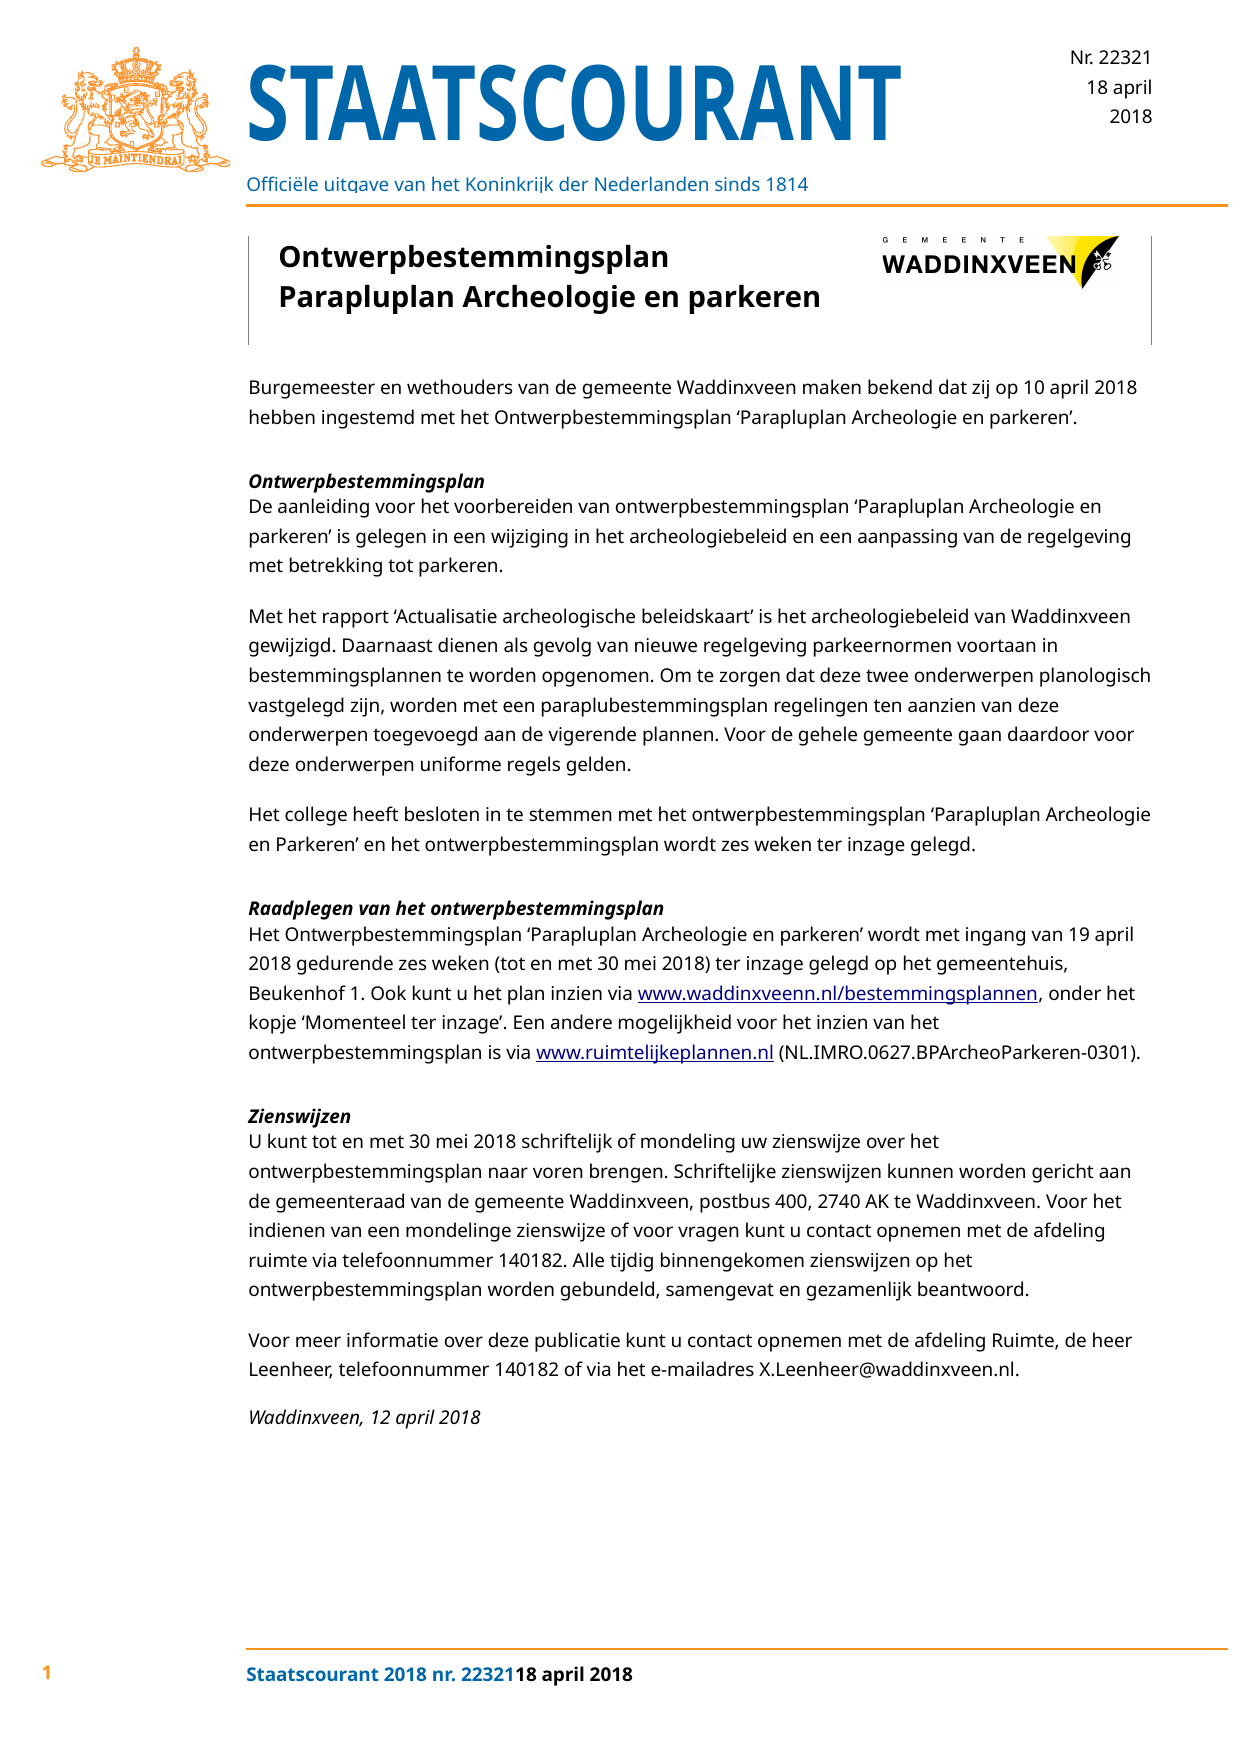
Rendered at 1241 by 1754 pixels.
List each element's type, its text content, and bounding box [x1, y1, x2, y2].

text U kunt tot en met 30 mei 2018 schriftelijk of mondeling uw zienswijze over het ontwerpbestemmingsplan naar voren brengen. Schriftelijke zienswijzen kunnen worden gericht aan de gemeenteraad van de gemeente Waddinxveen, postbus 400, 2740 AK te Waddinxveen. Voor het indienen van een mondelinge zienswijze of voor vragen kunt u contact opnemen met de afdeling ruimte via telefoonnummer 140182. Alle tijdig binnengekomen zienswijzen op het ontwerpbestemmingsplan worden gebundeld, samengevat en gezamenlijk beantwoord. [248, 1129, 1152, 1302]
text Voor meer informatie over deze publicatie kunt u contact opnemen met de afdeling Ruimte, de heer Leenheer, telefoonnummer 140182 of via het e-mailadres X.Leenheer@waddinxveen.nl. [248, 1327, 1152, 1382]
picture [41, 47, 231, 172]
text Burgemeester en wethouders van de gemeente Waddinxveen maken bekend dat zij op 10 april 2018 hebben ingestemd met het Ontwerpbestemmingsplan ‘Parapluplan Archeologie en parkeren’. [248, 374, 1152, 429]
table_header Ontwerpbestemmingsplan Parapluplan Archeologie en parkeren [249, 236, 850, 345]
text Ontwerpbestemmingsplan [248, 468, 1152, 493]
text Zienswijzen [248, 1103, 1152, 1129]
text Het college heeft besloten in te stemmen met het ontwerpbestemmingsplan ‘Parapluplan Archeologie en Parkeren’ en het ontwerpbestemmingsplan wordt zes weken ter inzage gelegd. [248, 801, 1152, 857]
text Raadplegen van het ontwerpbestemmingsplan [248, 895, 1152, 921]
text De aanleiding voor het voorbereiden van ontwerpbestemmingsplan ‘Parapluplan Archeologie en parkeren’ is gelegen in een wijziging in het archeologiebeleid en een aanpassing van de regelgeving met betrekking tot parkeren. [248, 493, 1152, 578]
text Het Ontwerpbestemmingsplan ‘Parapluplan Archeologie en parkeren’ wordt met ingang van 19 april 2018 gedurende zes weken (tot en met 30 mei 2018) ter inzage gelegd op het gemeentehuis, Beukenhof 1. Ook kunt u het plan inzien via www.waddinxveenn.nl/bestemmingsplannen, onder het kopje ‘Momenteel ter inzage’. Een andere mogelijkheid voor het inzien van het ontwerpbestemmingsplan is via www.ruimtelijkeplannen.nl (NL.IMRO.0627.BPArcheoParkeren-0301). [248, 921, 1152, 1065]
table_header [850, 236, 1151, 345]
text Met het rapport ‘Actualisatie archeologische beleidskaart’ is het archeologiebeleid van Waddinxveen gewijzigd. Daarnaast dienen als gevolg van nieuwe regelgeving parkeernormen voortaan in bestemmingsplannen te worden opgenomen. Om te zorgen dat deze twee onderwerpen planologisch vastgelegd zijn, worden met een paraplubestemmingsplan regelingen ten aanzien van deze onderwerpen toegevoegd aan de vigerende plannen. Voor de gehele gemeente gaan daardoor voor deze onderwerpen uniforme regels gelden. [248, 603, 1152, 777]
picture [882, 236, 1119, 289]
text Waddinxveen, 12 april 2018 [248, 1404, 1152, 1430]
